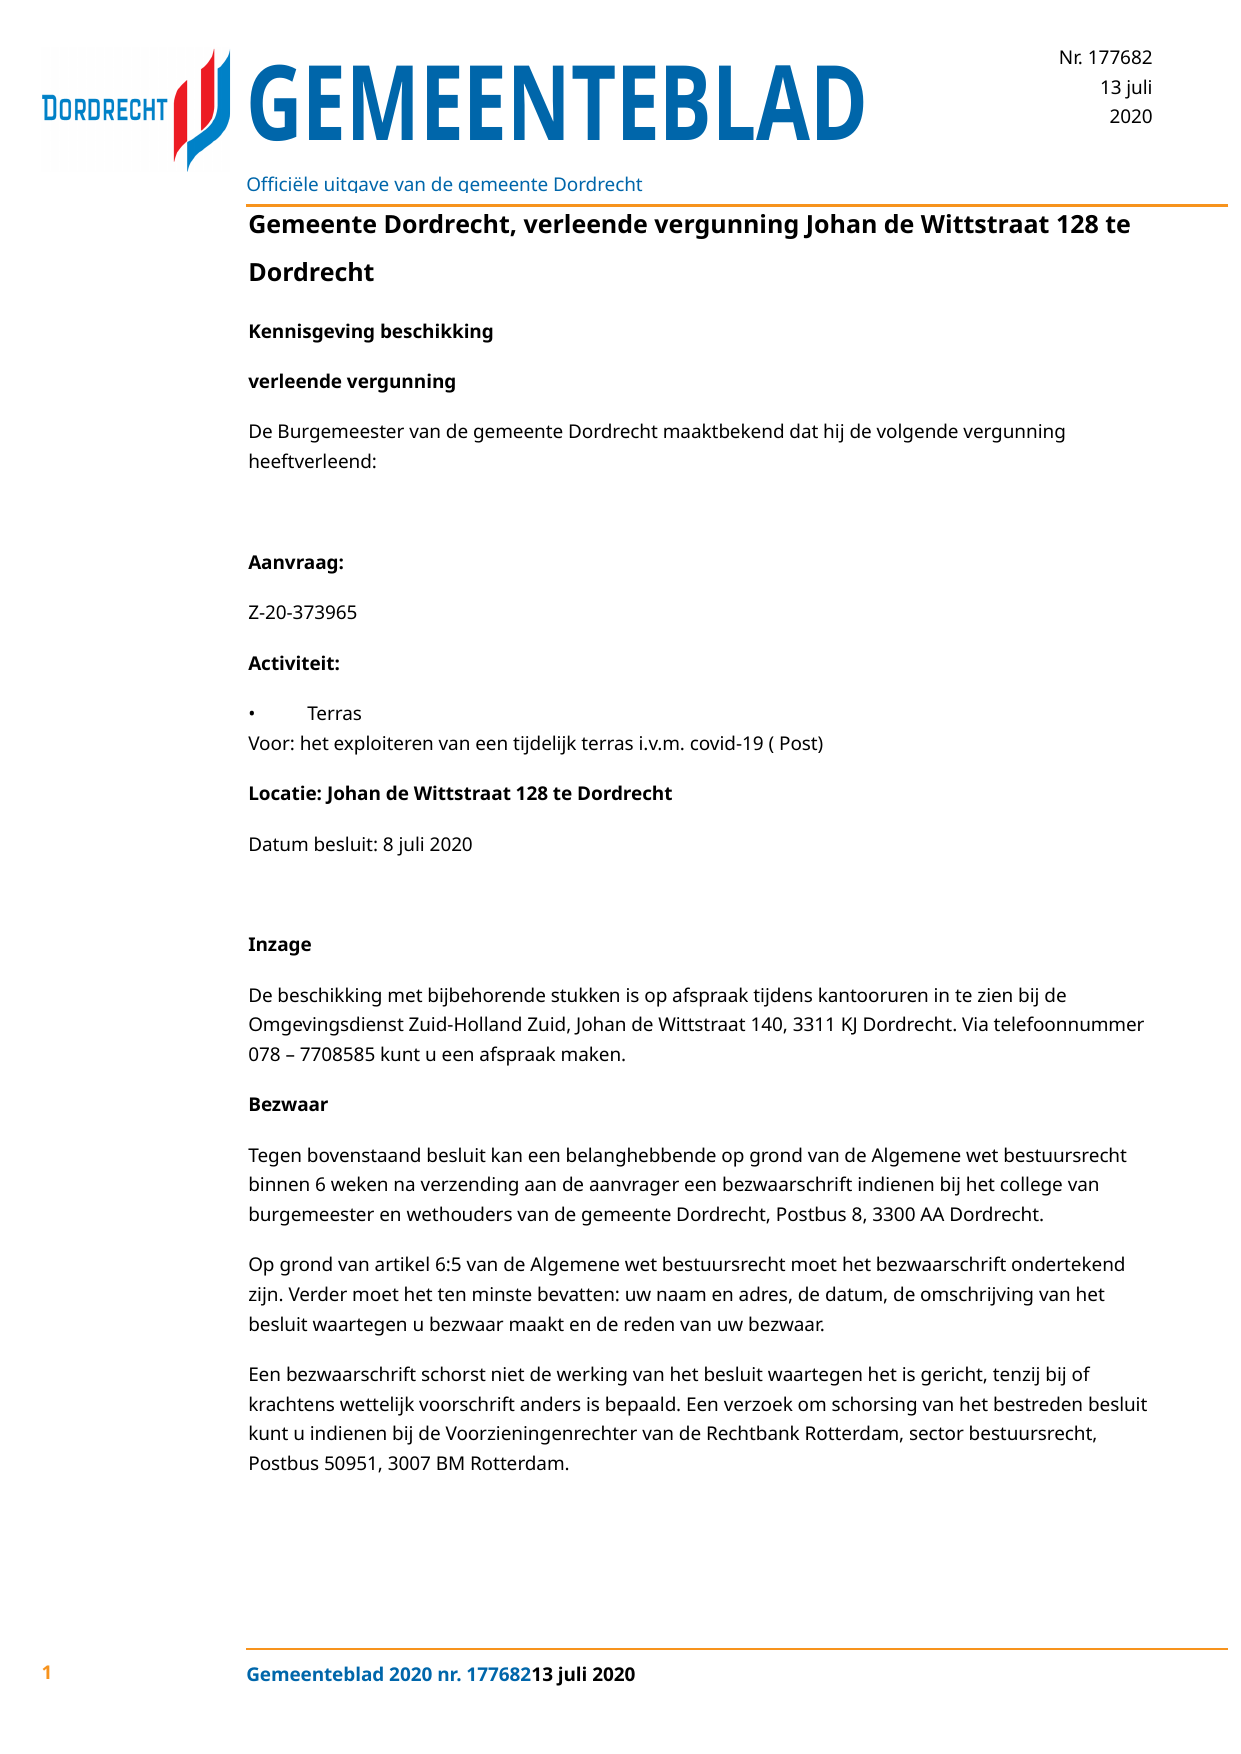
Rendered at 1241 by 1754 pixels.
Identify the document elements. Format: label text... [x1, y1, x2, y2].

list Terras [248, 700, 1152, 726]
text Locatie: Johan de Wittstraat 128 te Dordrecht [248, 780, 1152, 806]
text Activiteit: [248, 650, 1152, 676]
text Voor: het exploiteren van een tijdelijk terras i.v.m. covid-19 ( Post) [248, 730, 1152, 756]
text Op grond van artikel 6:5 van de Algemene wet bestuursrecht moet het bezwaarschrift ondertekend zijn. Verder moet het ten minste bevatten: uw naam en adres, de datum, de omschrijving van het besluit waartegen u bezwaar maakt en de reden van uw bezwaar. [248, 1252, 1152, 1337]
text De Burgemeester van de gemeente Dordrecht maaktbekend dat hij de volgende vergunning heeftverleend: [248, 419, 1152, 474]
text Inzage [248, 932, 1152, 957]
text Gemeente Dordrecht, verleende vergunning Johan de Wittstraat 128 te Dordrecht [248, 207, 1152, 288]
text Aanvraag: [248, 549, 1152, 575]
text Een bezwaarschrift schorst niet de werking van het besluit waartegen het is gericht, tenzij bij of krachtens wettelijk voorschrift anders is bepaald. Een verzoek om schorsing van het bestreden besluit kunt u indienen bij de Voorzieningenrechter van de Rechtbank Rotterdam, sector bestuursrecht, Postbus 50951, 3007 BM Rotterdam. [248, 1361, 1152, 1476]
text Z-20-373965 [248, 599, 1152, 625]
picture [41, 47, 231, 172]
text De beschikking met bijbehorende stukken is op afspraak tijdens kantooruren in te zien bij de Omgevingsdienst Zuid-Holland Zuid, Johan de Wittstraat 140, 3311 KJ Dordrecht. Via telefoonnummer 078 – 7708585 kunt u een afspraak maken. [248, 982, 1152, 1067]
text Tegen bovenstaand besluit kan een belanghebbende op grond van de Algemene wet bestuursrecht binnen 6 weken na verzending aan de aanvrager een bezwaarschrift indienen bij het college van burgemeester en wethouders van de gemeente Dordrecht, Postbus 8, 3300 AA Dordrecht. [248, 1142, 1152, 1227]
text verleende vergunning [248, 368, 1152, 394]
text Kennisgeving beschikking [248, 318, 1152, 344]
text Datum besluit: 8 juli 2020 [248, 831, 1152, 857]
text Bezwaar [248, 1092, 1152, 1117]
